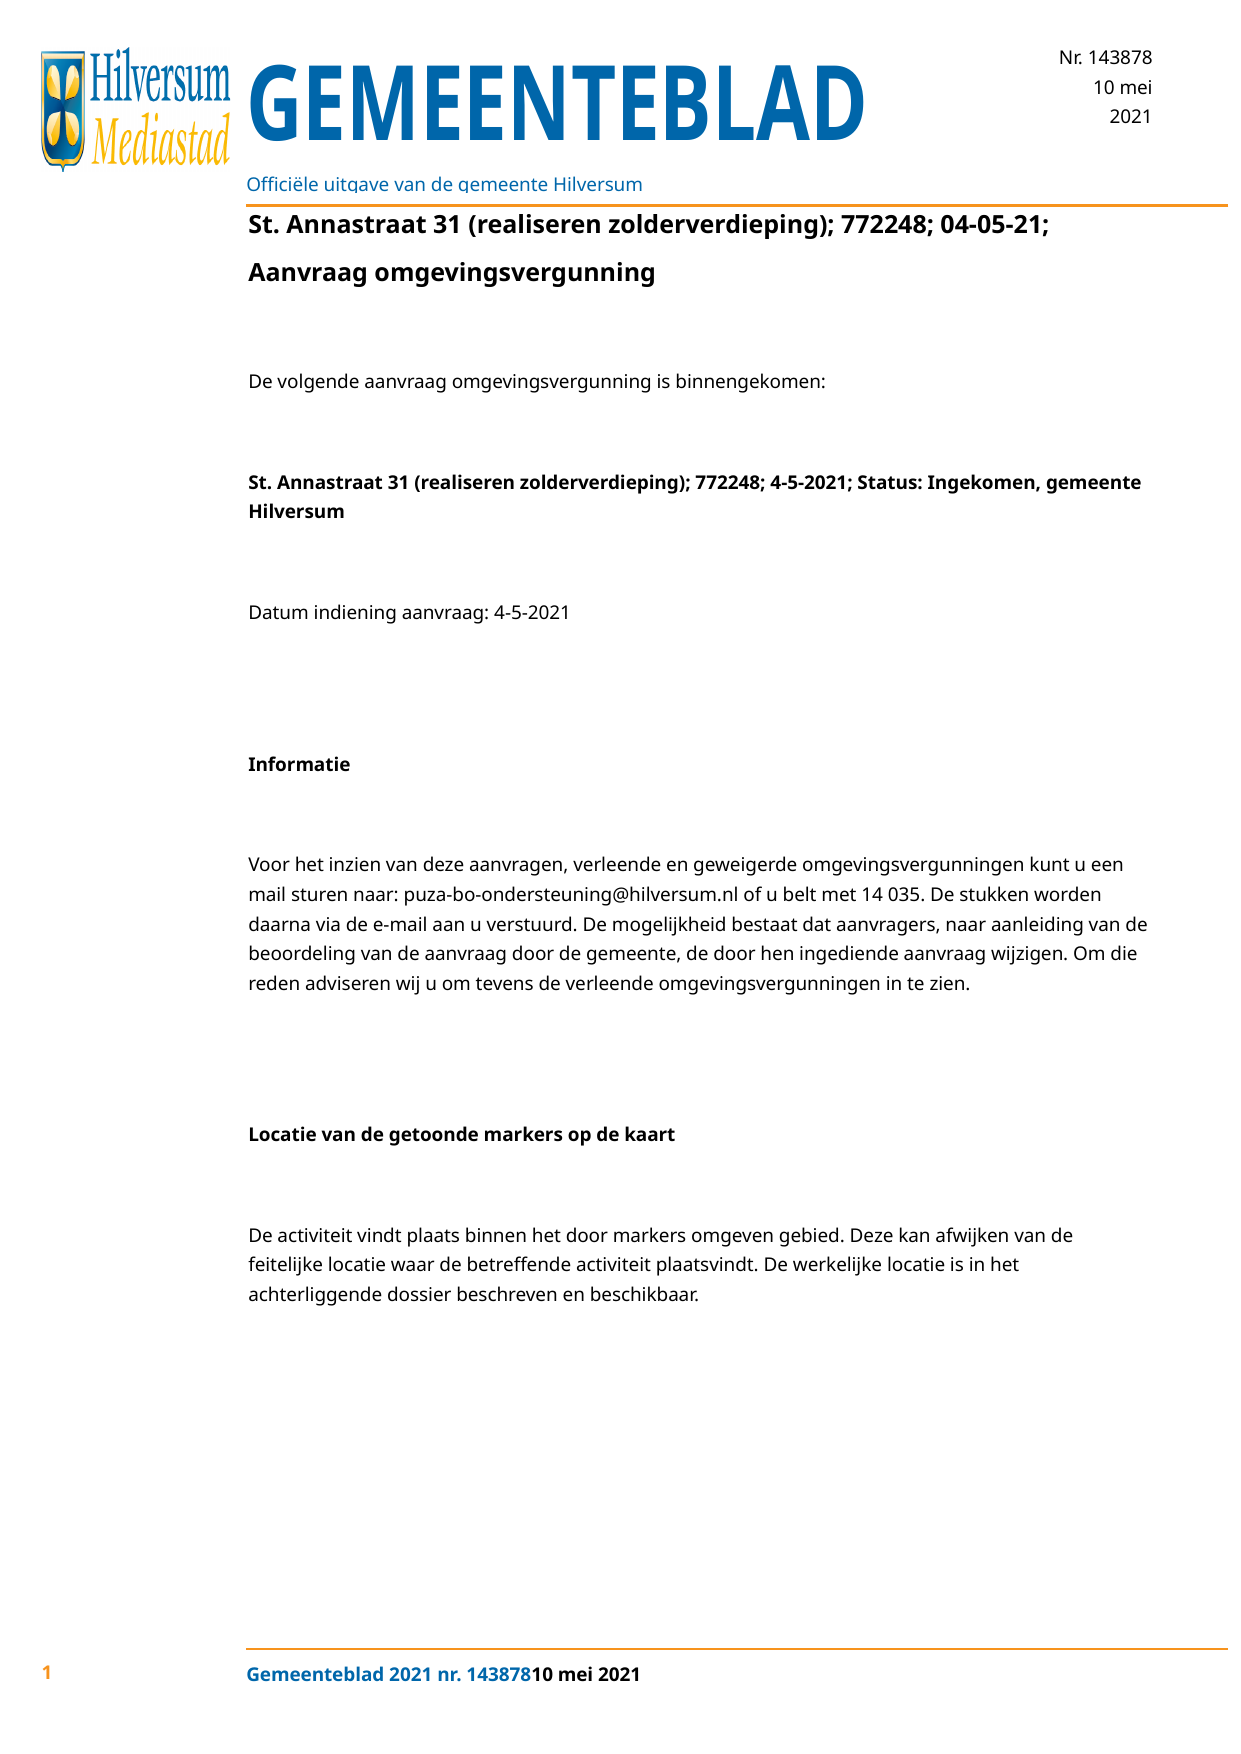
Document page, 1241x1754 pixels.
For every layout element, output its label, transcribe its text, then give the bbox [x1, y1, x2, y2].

text Locatie van de getoonde markers op de kaart [248, 1121, 1152, 1147]
text St. Annastraat 31 (realiseren zolderverdieping); 772248; 04-05-21; Aanvraag omgevingsvergunning [248, 207, 1152, 288]
picture [41, 47, 231, 172]
text De volgende aanvraag omgevingsvergunning is binnengekomen: [248, 368, 1152, 394]
text De activiteit vindt plaats binnen het door markers omgeven gebied. Deze kan afwijken van de feitelijke locatie waar de betreffende activiteit plaatsvindt. De werkelijke locatie is in het achterliggende dossier beschreven en beschikbaar. [248, 1222, 1152, 1307]
text Voor het inzien van deze aanvragen, verleende en geweigerde omgevingsvergunningen kunt u een mail sturen naar: puza-bo-ondersteuning@hilversum.nl of u belt met 14 035. De stukken worden daarna via de e-mail aan u verstuurd. De mogelijkheid bestaat dat aanvragers, naar aanleiding van de beoordeling van de aanvraag door de gemeente, de door hen ingediende aanvraag wijzigen. Om die reden adviseren wij u om tevens de verleende omgevingsvergunningen in te zien. [248, 852, 1152, 996]
text Informatie [248, 751, 1152, 777]
text St. Annastraat 31 (realiseren zolderverdieping); 772248; 4-5-2021; Status: Ingekomen, gemeente Hilversum [248, 469, 1152, 524]
text Datum indiening aanvraag: 4-5-2021 [248, 599, 1152, 625]
